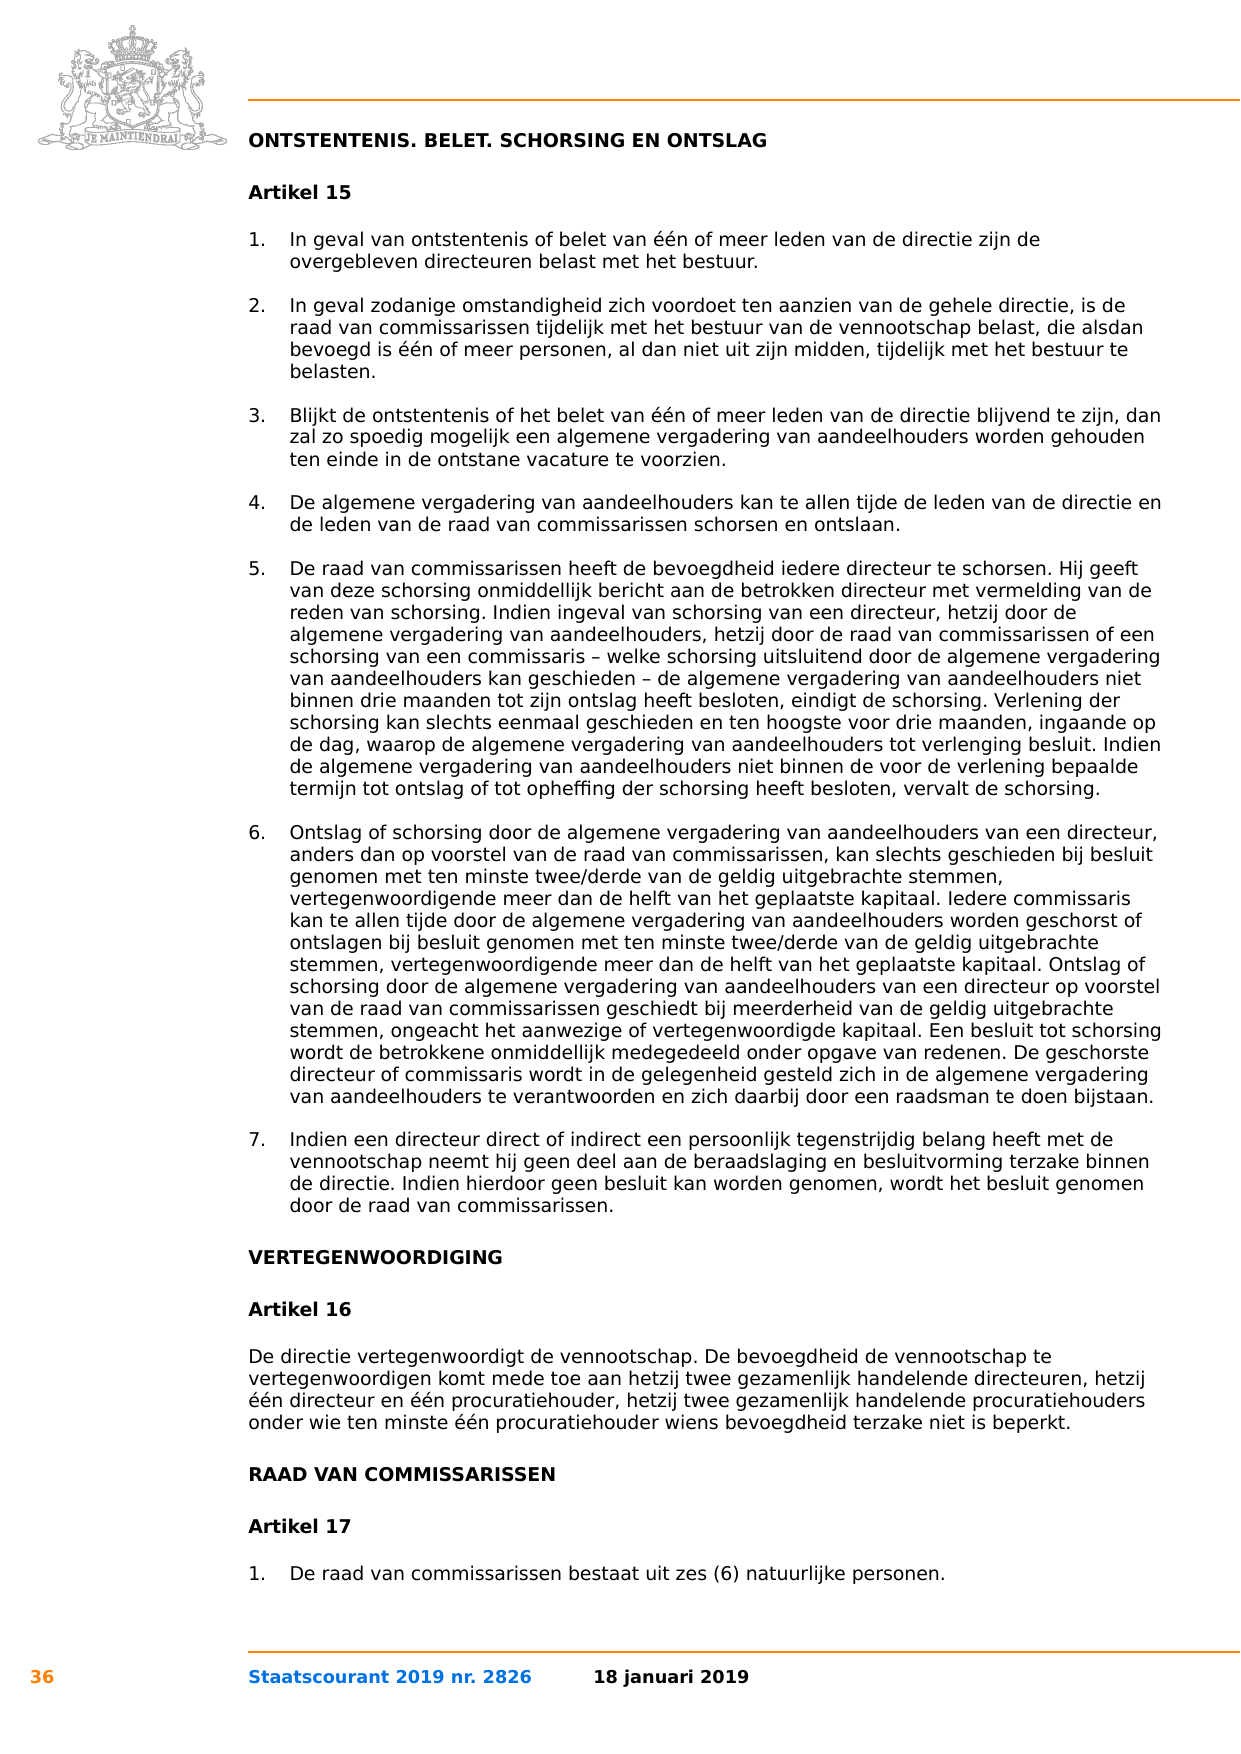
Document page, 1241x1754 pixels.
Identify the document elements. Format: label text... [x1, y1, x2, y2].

picture [38, 25, 227, 150]
subtitle VERTEGENWOORDIGING [248, 1247, 1163, 1269]
text 1. De raad van commissarissen bestaat uit zes (6) natuurlijke personen. [248, 1563, 1163, 1585]
text 2. In geval zodanige omstandigheid zich voordoet ten aanzien van de gehele directie, is de raad van commissarissen tijdelijk met het bestuur van de vennootschap belast, die alsdan bevoegd is één of meer personen, al dan niet uit zijn midden, tijdelijk met het bestuur te belasten. [248, 295, 1163, 383]
text 6. Ontslag of schorsing door de algemene vergadering van aandeelhouders van een directeur, anders dan op voorstel van de raad van commissarissen, kan slechts geschieden bij besluit genomen met ten minste twee/derde van de geldig uitgebrachte stemmen, vertegenwoordigende meer dan de helft van het geplaatste kapitaal. Iedere commissaris kan te allen tijde door de algemene vergadering van aandeelhouders worden geschorst of ontslagen bij besluit genomen met ten minste twee/derde van de geldig uitgebrachte stemmen, vertegenwoordigende meer dan de helft van het geplaatste kapitaal. Ontslag of schorsing door de algemene vergadering van aandeelhouders van een directeur op voorstel van de raad van commissarissen geschiedt bij meerderheid van de geldig uitgebrachte stemmen, ongeacht het aanwezige of vertegenwoordigde kapitaal. Een besluit tot schorsing wordt de betrokkene onmiddellijk medegedeeld onder opgave van redenen. De geschorste directeur of commissaris wordt in de gelegenheid gesteld zich in de algemene vergadering van aandeelhouders te verantwoorden en zich daarbij door een raadsman te doen bijstaan. [248, 822, 1163, 1107]
text De directie vertegenwoordigt de vennootschap. De bevoegdheid de vennootschap te vertegenwoordigen komt mede toe aan hetzij twee gezamenlijk handelende directeuren, hetzij één directeur en één procuratiehouder, hetzij twee gezamenlijk handelende procuratiehouders onder wie ten minste één procuratiehouder wiens bevoegdheid terzake niet is beperkt. [248, 1346, 1163, 1434]
subtitle RAAD VAN COMMISSARISSEN [248, 1464, 1163, 1486]
subtitle Artikel 17 [248, 1516, 1163, 1538]
subtitle ONTSTENTENIS. BELET. SCHORSING EN ONTSLAG [248, 130, 1163, 152]
text 7. Indien een directeur direct of indirect een persoonlijk tegenstrijdig belang heeft met de vennootschap neemt hij geen deel aan de beraadslaging en besluitvorming terzake binnen de directie. Indien hierdoor geen besluit kan worden genomen, wordt het besluit genomen door de raad van commissarissen. [248, 1129, 1163, 1217]
text 1. In geval van ontstentenis of belet van één of meer leden van de directie zijn de overgebleven directeuren belast met het bestuur. [248, 229, 1163, 273]
text 4. De algemene vergadering van aandeelhouders kan te allen tijde de leden van de directie en de leden van de raad van commissarissen schorsen en ontslaan. [248, 492, 1163, 536]
text 3. Blijkt de ontstentenis of het belet van één of meer leden van de directie blijvend te zijn, dan zal zo spoedig mogelijk een algemene vergadering van aandeelhouders worden gehouden ten einde in de ontstane vacature te voorzien. [248, 404, 1163, 470]
subtitle Artikel 15 [248, 182, 1163, 204]
text 5. De raad van commissarissen heeft de bevoegdheid iedere directeur te schorsen. Hij geeft van deze schorsing onmiddellijk bericht aan de betrokken directeur met vermelding van de reden van schorsing. Indien ingeval van schorsing van een directeur, hetzij door de algemene vergadering van aandeelhouders, hetzij door de raad van commissarissen of een schorsing van een commissaris – welke schorsing uitsluitend door de algemene vergadering van aandeelhouders kan geschieden – de algemene vergadering van aandeelhouders niet binnen drie maanden tot zijn ontslag heeft besloten, eindigt de schorsing. Verlening der schorsing kan slechts eenmaal geschieden en ten hoogste voor drie maanden, ingaande op de dag, waarop de algemene vergadering van aandeelhouders tot verlenging besluit. Indien de algemene vergadering van aandeelhouders niet binnen de voor de verlening bepaalde termijn tot ontslag of tot opheffing der schorsing heeft besloten, vervalt de schorsing. [248, 558, 1163, 800]
subtitle Artikel 16 [248, 1299, 1163, 1321]
